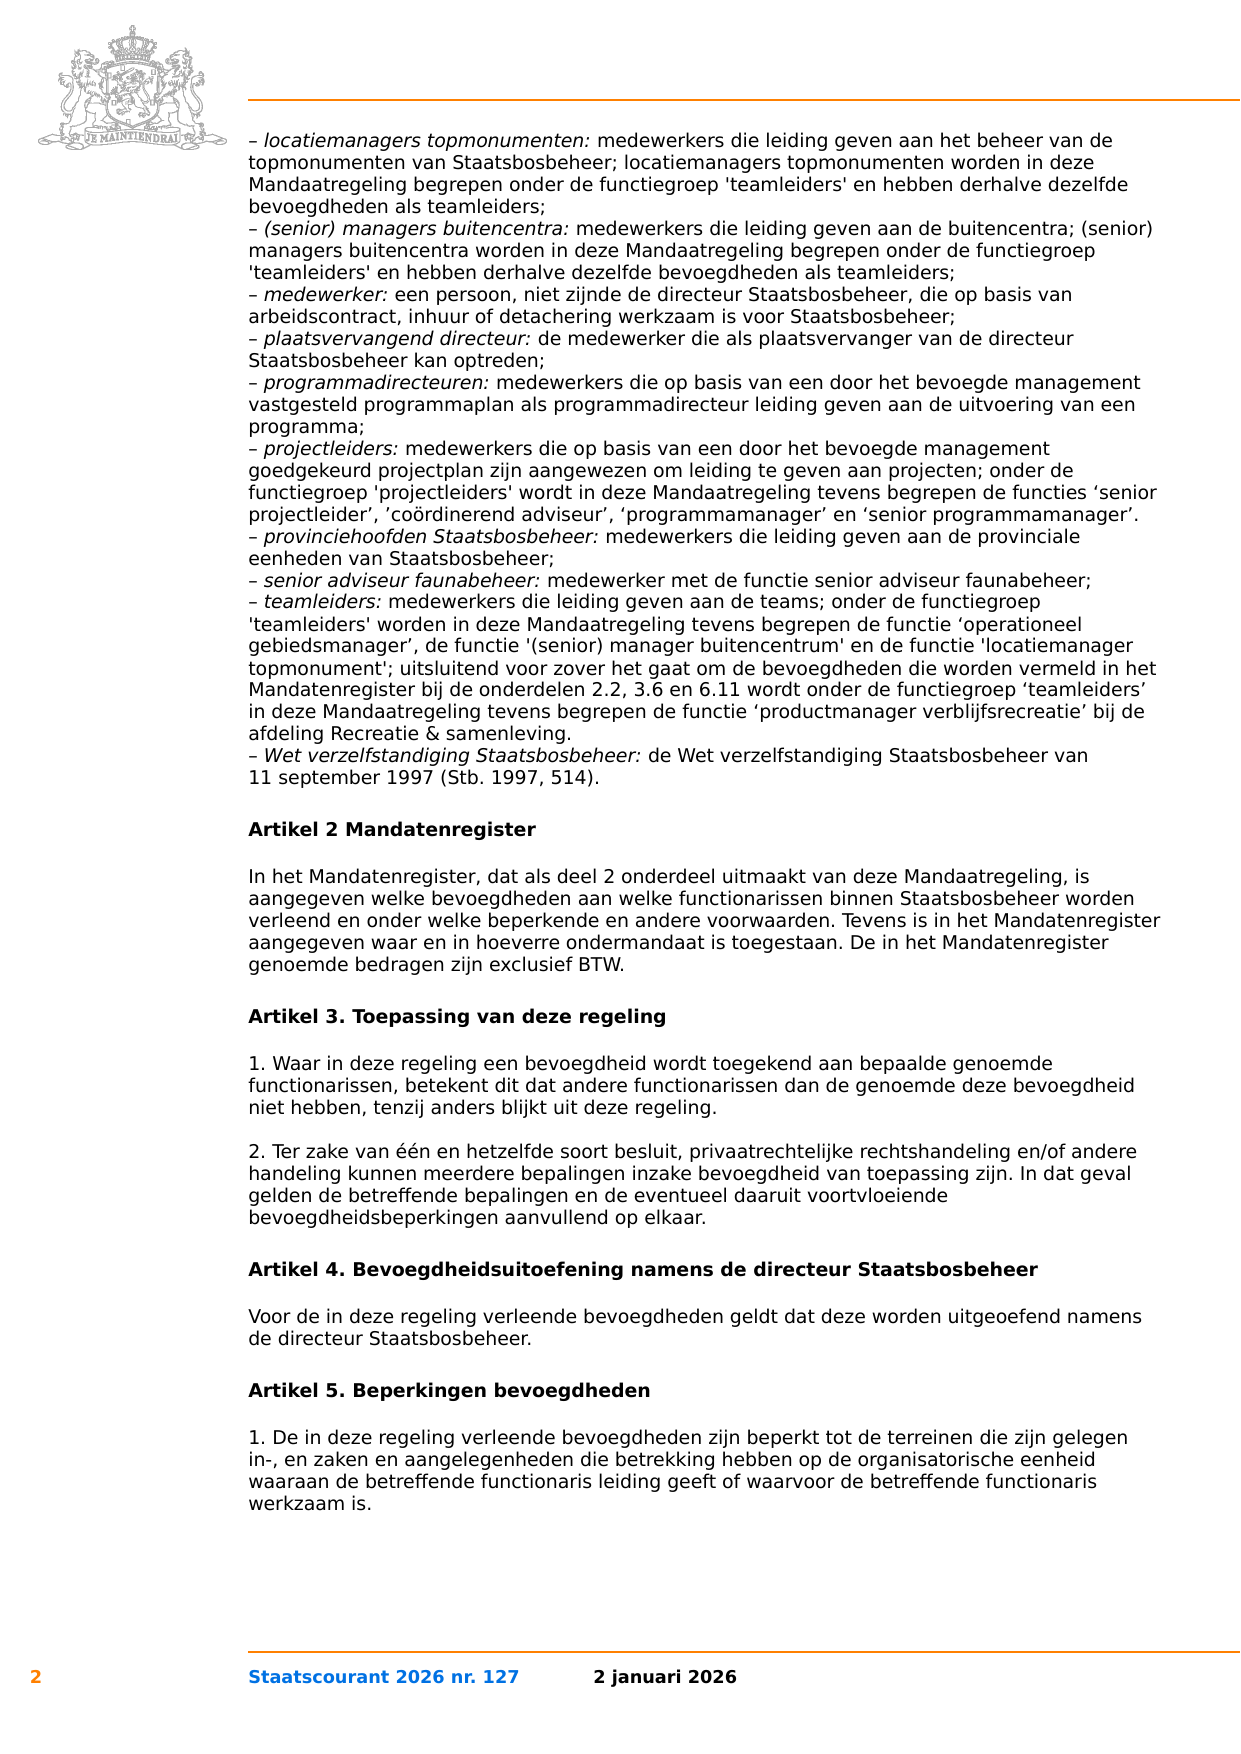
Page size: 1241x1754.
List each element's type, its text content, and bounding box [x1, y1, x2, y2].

text – locatiemanagers topmonumenten: medewerkers die leiding geven aan het beheer van de topmonumenten van Staatsbosbeheer; locatiemanagers topmonumenten worden in deze Mandaatregeling begrepen onder de functiegroep 'teamleiders' en hebben derhalve dezelfde bevoegdheden als teamleiders; [248, 130, 1163, 218]
text – teamleiders: medewerkers die leiding geven aan de teams; onder de functiegroep 'teamleiders' worden in deze Mandaatregeling tevens begrepen de functie ‘operationeel gebiedsmanager’, de functie '(senior) manager buitencentrum' en de functie 'locatiemanager topmonument'; uitsluitend voor zover het gaat om de bevoegdheden die worden vermeld in het Mandatenregister bij de onderdelen 2.2, 3.6 en 6.11 wordt onder de functiegroep ‘teamleiders’ in deze Mandaatregeling tevens begrepen de functie ‘productmanager verblijfsrecreatie’ bij de afdeling Recreatie & samenleving. [248, 591, 1163, 745]
subtitle Artikel 2 Mandatenregister [248, 819, 1163, 841]
text – projectleiders: medewerkers die op basis van een door het bevoegde management goedgekeurd projectplan zijn aangewezen om leiding te geven aan projecten; onder de functiegroep 'projectleiders' wordt in deze Mandaatregeling tevens begrepen de functies ‘senior projectleider’, ’coördinerend adviseur’, ‘programmamanager’ en ‘senior programmamanager’. [248, 438, 1163, 526]
text 1. De in deze regeling verleende bevoegdheden zijn beperkt tot de terreinen die zijn gelegen in-, en zaken en aangelegenheden die betrekking hebben op de organisatorische eenheid waaraan de betreffende functionaris leiding geeft of waarvoor de betreffende functionaris werkzaam is. [248, 1427, 1163, 1515]
picture [38, 25, 227, 150]
text In het Mandatenregister, dat als deel 2 onderdeel uitmaakt van deze Mandaatregeling, is aangegeven welke bevoegdheden aan welke functionarissen binnen Staatsbosbeheer worden verleend en onder welke beperkende en andere voorwaarden. Tevens is in het Mandatenregister aangegeven waar en in hoeverre ondermandaat is toegestaan. De in het Mandatenregister genoemde bedragen zijn exclusief BTW. [248, 866, 1163, 976]
text – medewerker: een persoon, niet zijnde de directeur Staatsbosbeheer, die op basis van arbeidscontract, inhuur of detachering werkzaam is voor Staatsbosbeheer; [248, 284, 1163, 328]
text – Wet verzelfstandiging Staatsbosbeheer: de Wet verzelfstandiging Staatsbosbeheer van 11 september 1997 (Stb. 1997, 514). [248, 745, 1163, 789]
subtitle Artikel 3. Toepassing van deze regeling [248, 1006, 1163, 1028]
text 2. Ter zake van één en hetzelfde soort besluit, privaatrechtelijke rechtshandeling en/of andere handeling kunnen meerdere bepalingen inzake bevoegdheid van toepassing zijn. In dat geval gelden de betreffende bepalingen en de eventueel daaruit voortvloeiende bevoegdheidsbeperkingen aanvullend op elkaar. [248, 1141, 1163, 1229]
subtitle Artikel 4. Bevoegdheidsuitoefening namens de directeur Staatsbosbeheer [248, 1259, 1163, 1281]
text – plaatsvervangend directeur: de medewerker die als plaatsvervanger van de directeur Staatsbosbeheer kan optreden; [248, 328, 1163, 372]
text Voor de in deze regeling verleende bevoegdheden geldt dat deze worden uitgeoefend namens de directeur Staatsbosbeheer. [248, 1306, 1163, 1350]
text – provinciehoofden Staatsbosbeheer: medewerkers die leiding geven aan de provinciale eenheden van Staatsbosbeheer; [248, 526, 1163, 569]
text – programmadirecteuren: medewerkers die op basis van een door het bevoegde management vastgesteld programmaplan als programmadirecteur leiding geven aan de uitvoering van een programma; [248, 372, 1163, 438]
text 1. Waar in deze regeling een bevoegdheid wordt toegekend aan bepaalde genoemde functionarissen, betekent dit dat andere functionarissen dan de genoemde deze bevoegdheid niet hebben, tenzij anders blijkt uit deze regeling. [248, 1053, 1163, 1119]
text – senior adviseur faunabeheer: medewerker met de functie senior adviseur faunabeheer; [248, 569, 1163, 591]
subtitle Artikel 5. Beperkingen bevoegdheden [248, 1380, 1163, 1402]
text – (senior) managers buitencentra: medewerkers die leiding geven aan de buitencentra; (senior) managers buitencentra worden in deze Mandaatregeling begrepen onder de functiegroep 'teamleiders' en hebben derhalve dezelfde bevoegdheden als teamleiders; [248, 218, 1163, 284]
